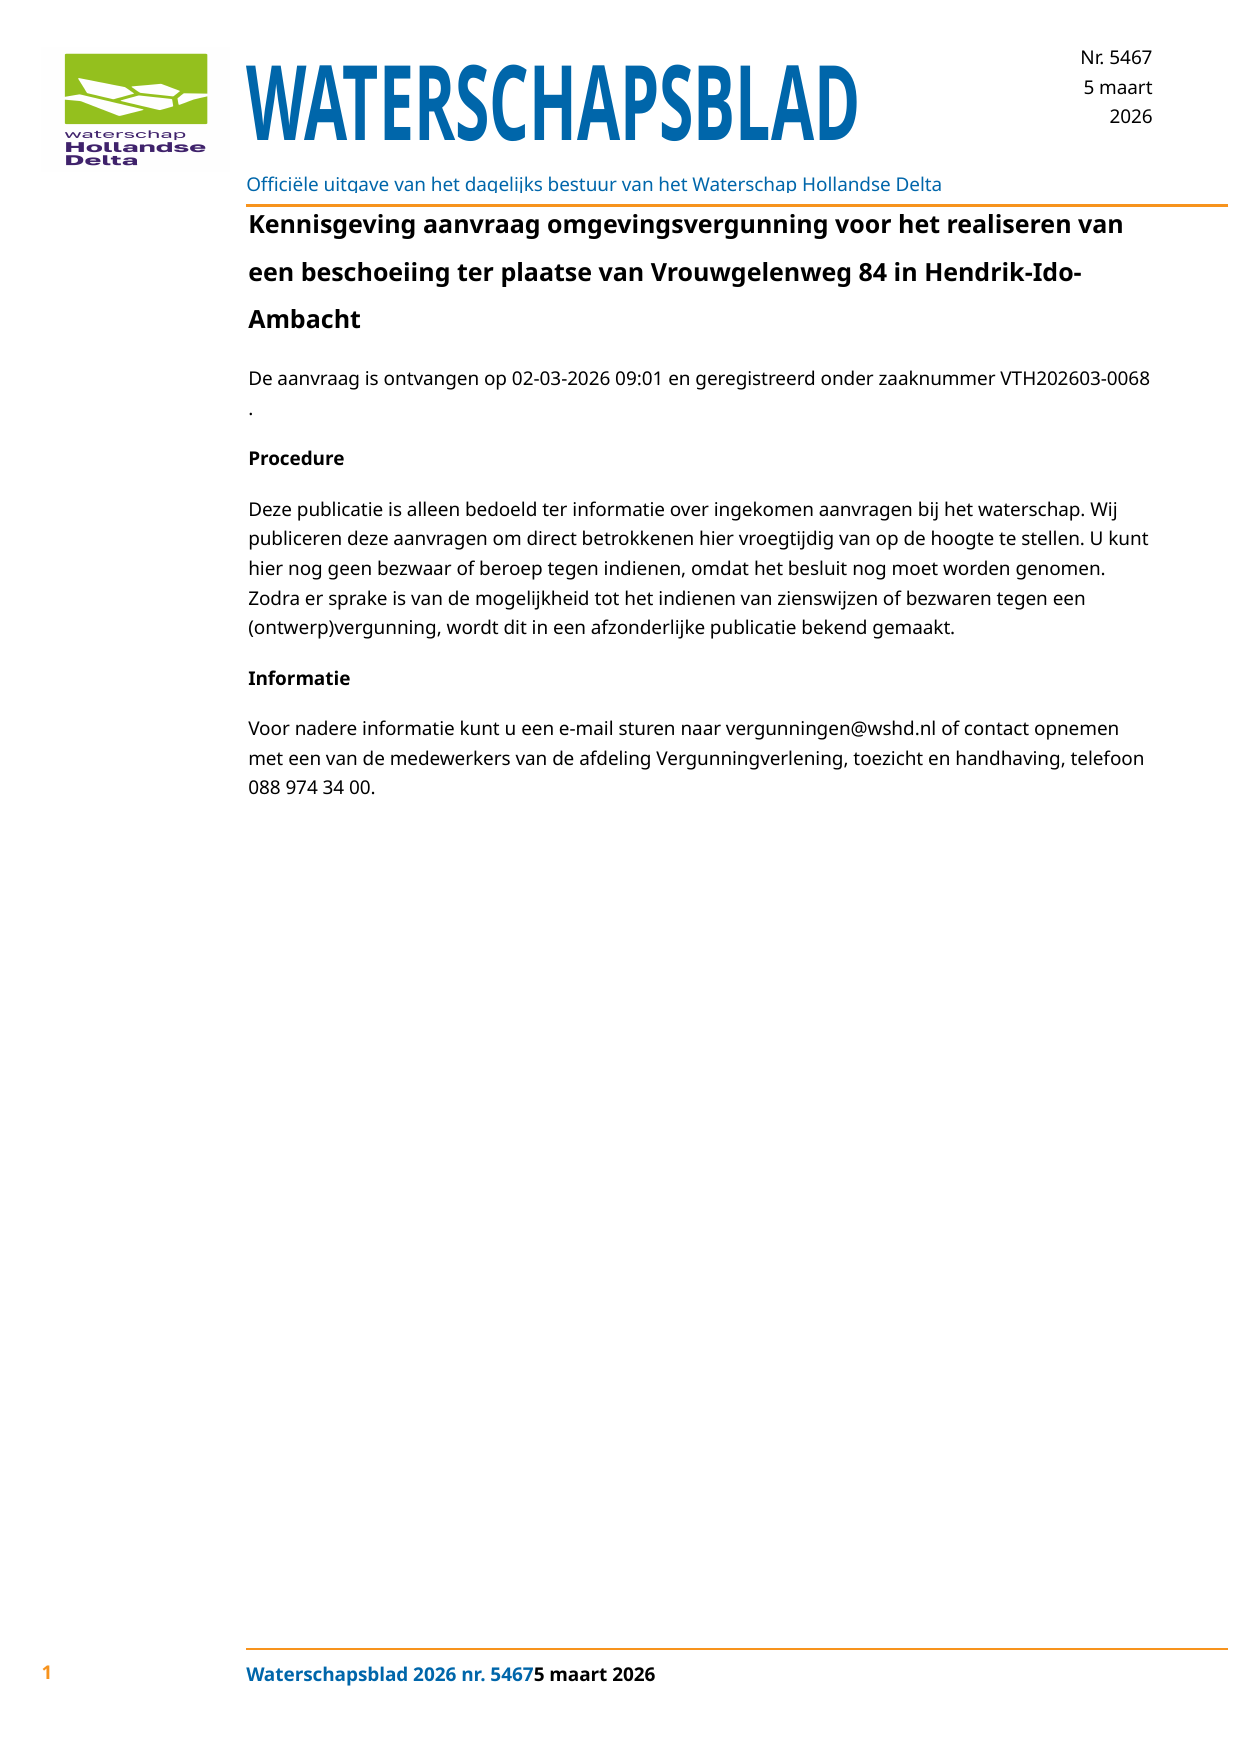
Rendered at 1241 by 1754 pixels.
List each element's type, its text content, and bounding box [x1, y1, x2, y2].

picture [41, 47, 231, 172]
text Deze publicatie is alleen bedoeld ter informatie over ingekomen aanvragen bij het waterschap. Wij publiceren deze aanvragen om direct betrokkenen hier vroegtijdig van op de hoogte te stellen. U kunt hier nog geen bezwaar of beroep tegen indienen, omdat het besluit nog moet worden genomen. Zodra er sprake is van de mogelijkheid tot het indienen van zienswijzen of bezwaren tegen een (ontwerp)vergunning, wordt dit in een afzonderlijke publicatie bekend gemaakt. [248, 496, 1152, 640]
text Procedure [248, 446, 1152, 471]
text De aanvraag is ontvangen op 02-03-2026 09:01 en geregistreerd onder zaaknummer VTH202603-0068 . [248, 366, 1152, 421]
text Kennisgeving aanvraag omgevingsvergunning voor het realiseren van een beschoeiing ter plaatse van Vrouwgelenweg 84 in Hendrik-Ido-Ambacht [248, 207, 1152, 336]
text Voor nadere informatie kunt u een e-mail sturen naar vergunningen@wshd.nl of contact opnemen met een van de medewerkers van de afdeling Vergunningverlening, toezicht en handhaving, telefoon 088 974 34 00. [248, 715, 1152, 800]
text Informatie [248, 665, 1152, 690]
